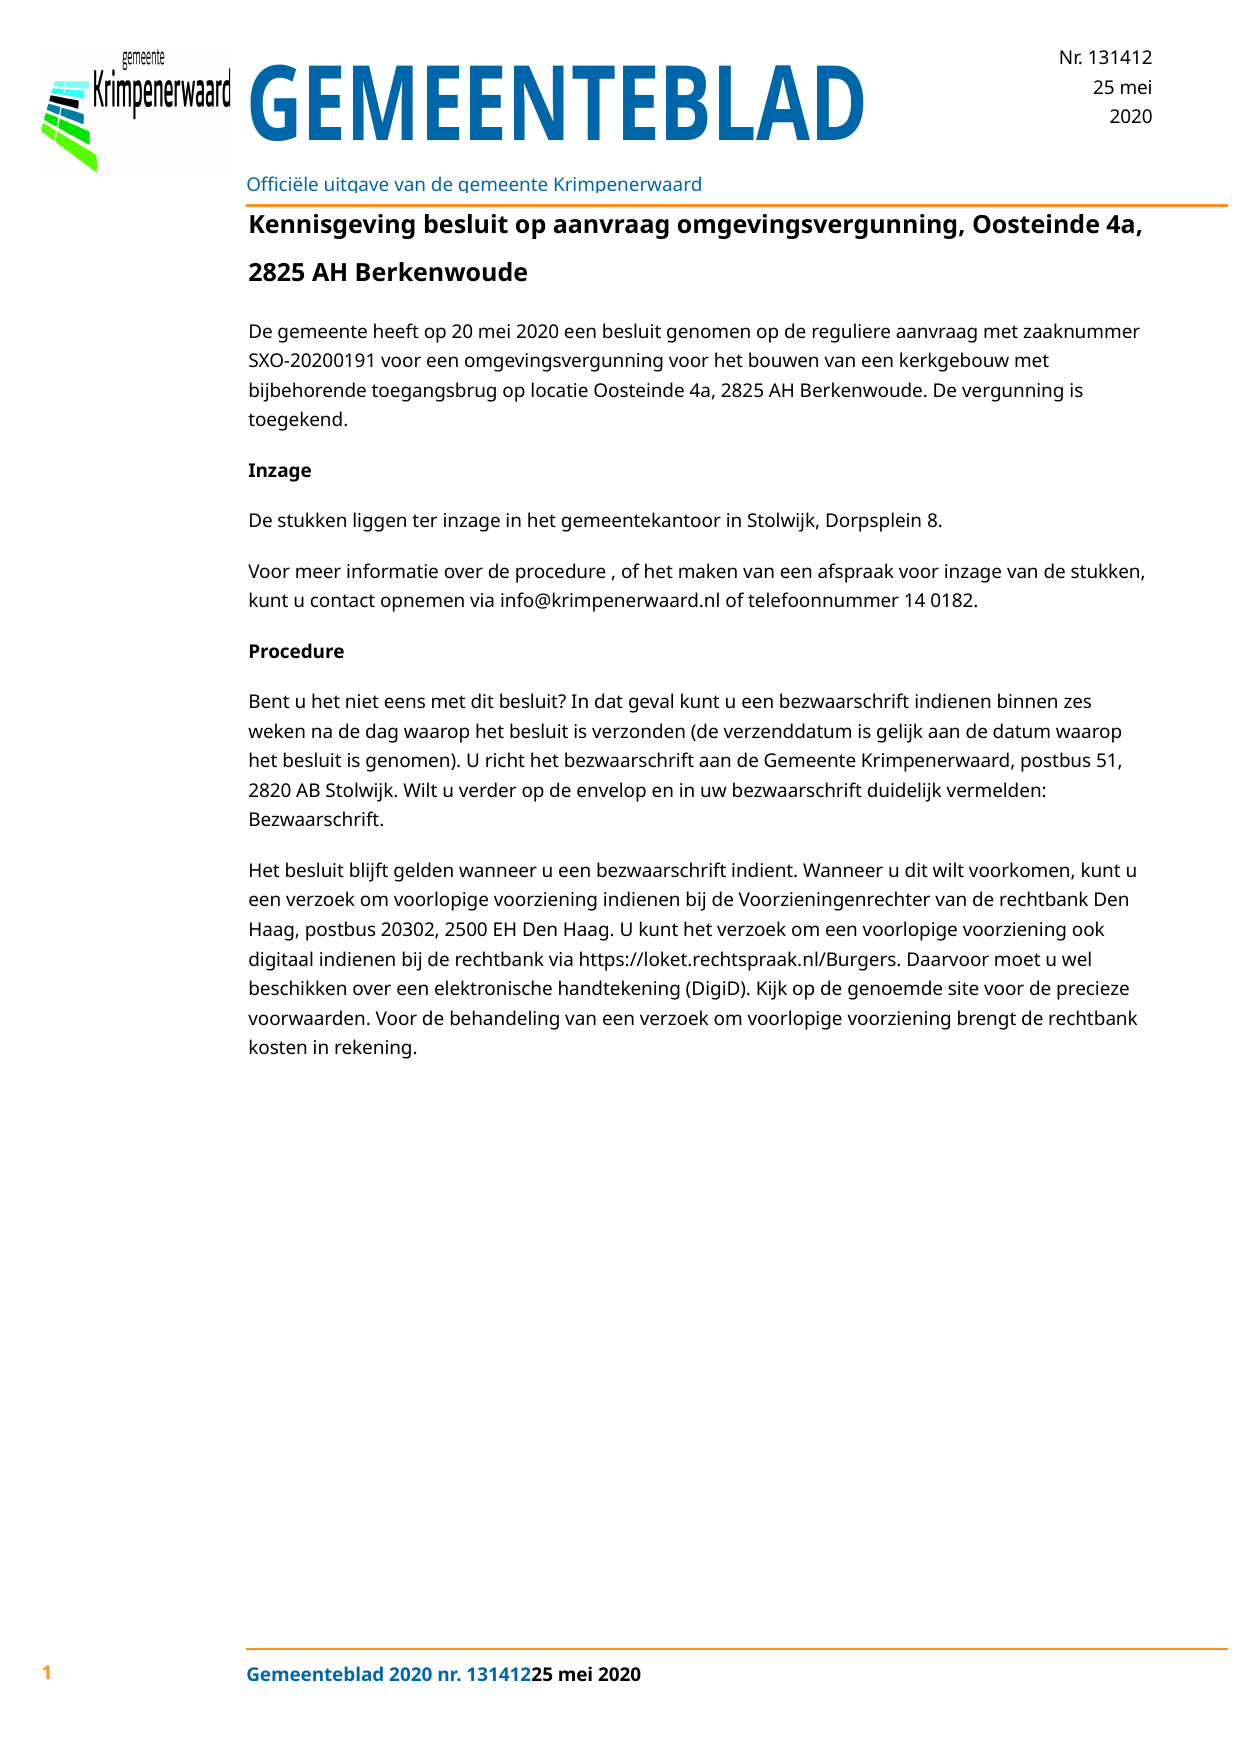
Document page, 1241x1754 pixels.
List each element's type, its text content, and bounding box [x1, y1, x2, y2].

text Kennisgeving besluit op aanvraag omgevingsvergunning, Oosteinde 4a, 2825 AH Berkenwoude [248, 207, 1152, 288]
text Inzage [248, 457, 1152, 483]
text De stukken liggen ter inzage in het gemeentekantoor in Stolwijk, Dorpsplein 8. [248, 507, 1152, 533]
text Het besluit blijft gelden wanneer u een bezwaarschrift indient. Wanneer u dit wilt voorkomen, kunt u een verzoek om voorlopige voorziening indienen bij de Voorzieningenrechter van de rechtbank Den Haag, postbus 20302, 2500 EH Den Haag. U kunt het verzoek om een voorlopige voorziening ook digitaal indienen bij de rechtbank via https://loket.rechtspraak.nl/Burgers. Daarvoor moet u wel beschikken over een elektronische handtekening (DigiD). Kijk op de genoemde site voor de precieze voorwaarden. Voor de behandeling van een verzoek om voorlopige voorziening brengt de rechtbank kosten in rekening. [248, 857, 1152, 1060]
picture [41, 47, 231, 172]
text Bent u het niet eens met dit besluit? In dat geval kunt u een bezwaarschrift indienen binnen zes weken na de dag waarop het besluit is verzonden (de verzenddatum is gelijk aan de datum waarop het besluit is genomen). U richt het bezwaarschrift aan de Gemeente Krimpenerwaard, postbus 51, 2820 AB Stolwijk. Wilt u verder op de envelop en in uw bezwaarschrift duidelijk vermelden: Bezwaarschrift. [248, 688, 1152, 832]
text Voor meer informatie over de procedure , of het maken van een afspraak voor inzage van de stukken, kunt u contact opnemen via info@krimpenerwaard.nl of telefoonnummer 14 0182. [248, 558, 1152, 613]
text Procedure [248, 638, 1152, 664]
text De gemeente heeft op 20 mei 2020 een besluit genomen op de reguliere aanvraag met zaaknummer SXO-20200191 voor een omgevingsvergunning voor het bouwen van een kerkgebouw met bijbehorende toegangsbrug op locatie Oosteinde 4a, 2825 AH Berkenwoude. De vergunning is toegekend. [248, 318, 1152, 432]
